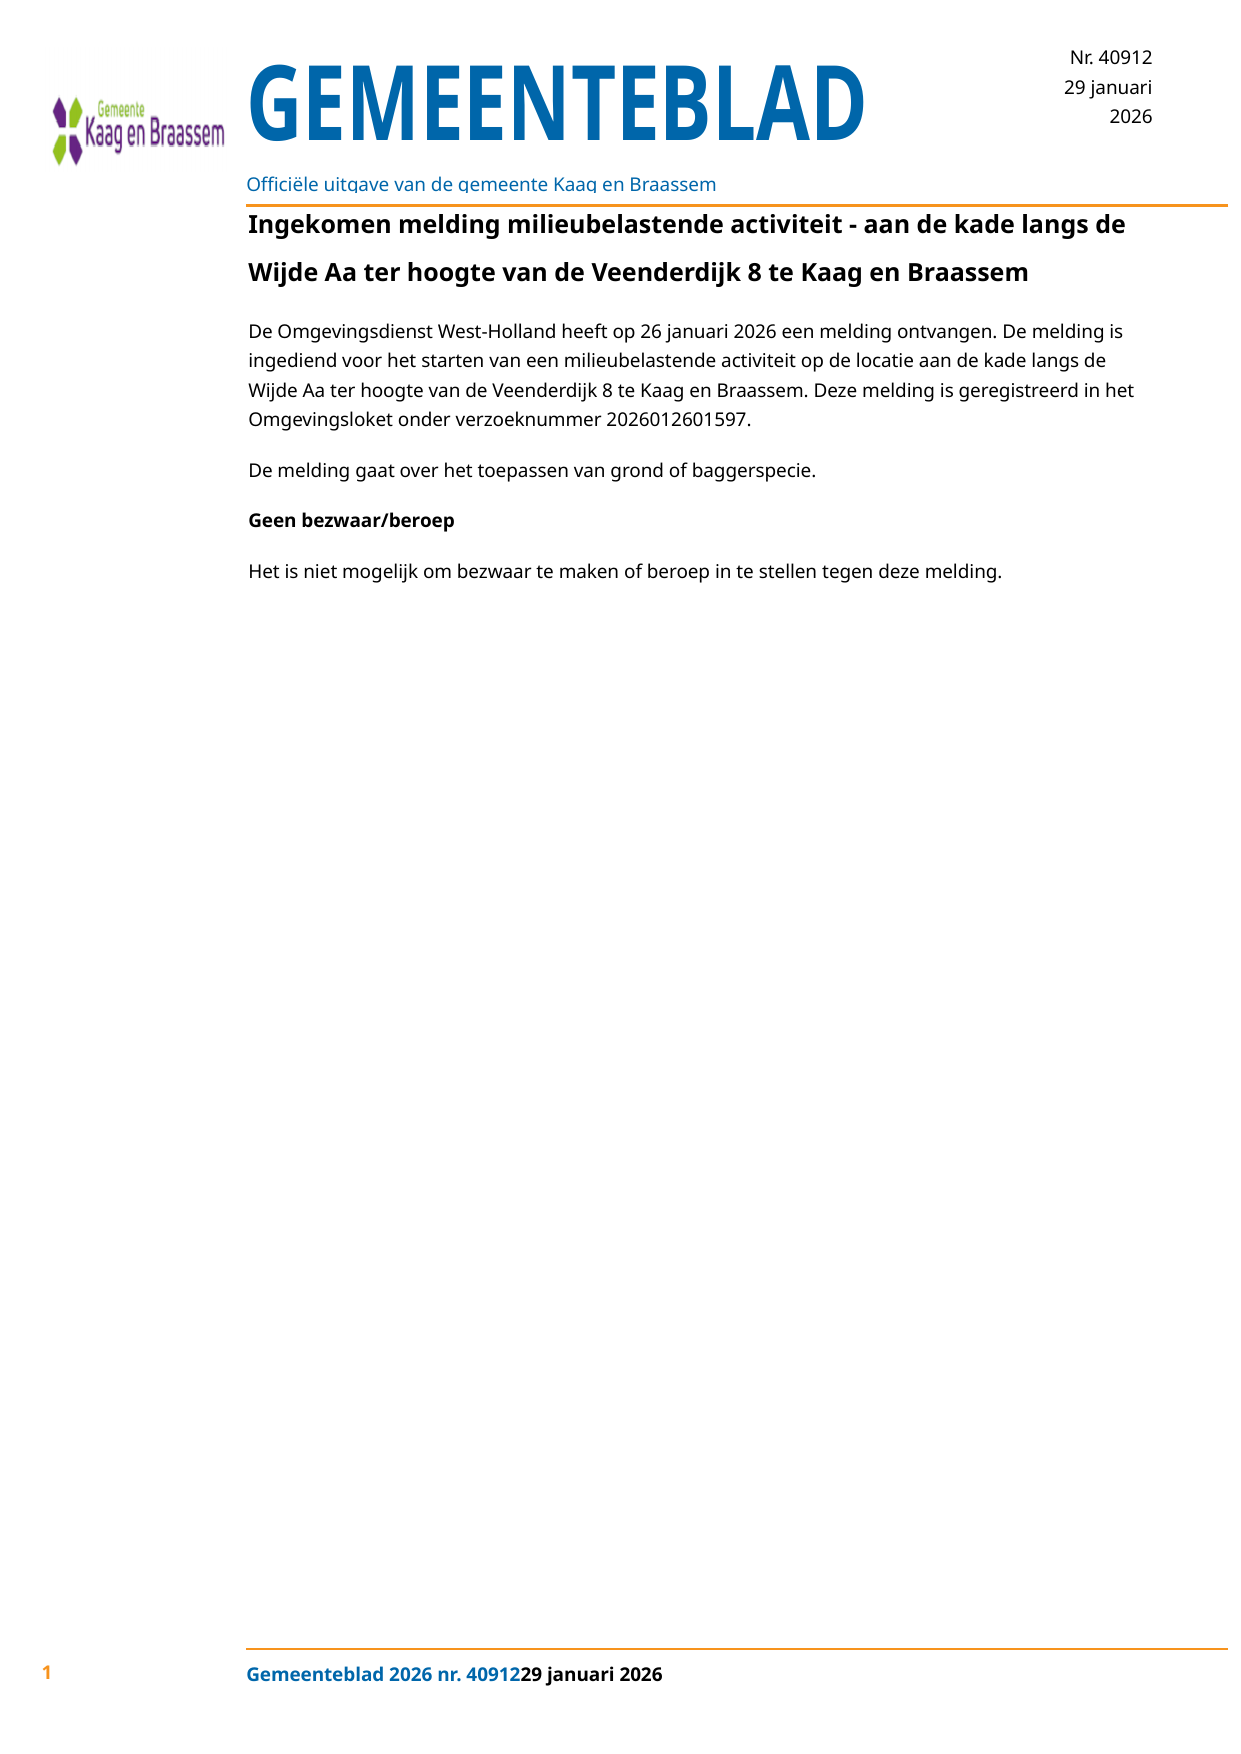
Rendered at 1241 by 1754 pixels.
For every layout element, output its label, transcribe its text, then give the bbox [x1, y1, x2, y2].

picture [41, 47, 231, 172]
text Geen bezwaar/beroep [248, 507, 1152, 533]
text Het is niet mogelijk om bezwaar te maken of beroep in te stellen tegen deze melding. [248, 558, 1152, 584]
text De Omgevingsdienst West-Holland heeft op 26 januari 2026 een melding ontvangen. De melding is ingediend voor het starten van een milieubelastende activiteit op de locatie aan de kade langs de Wijde Aa ter hoogte van de Veenderdijk 8 te Kaag en Braassem. Deze melding is geregistreerd in het Omgevingsloket onder verzoeknummer 2026012601597. [248, 318, 1152, 432]
text De melding gaat over het toepassen van grond of baggerspecie. [248, 457, 1152, 483]
text Ingekomen melding milieubelastende activiteit - aan de kade langs de Wijde Aa ter hoogte van de Veenderdijk 8 te Kaag en Braassem [248, 207, 1152, 288]
